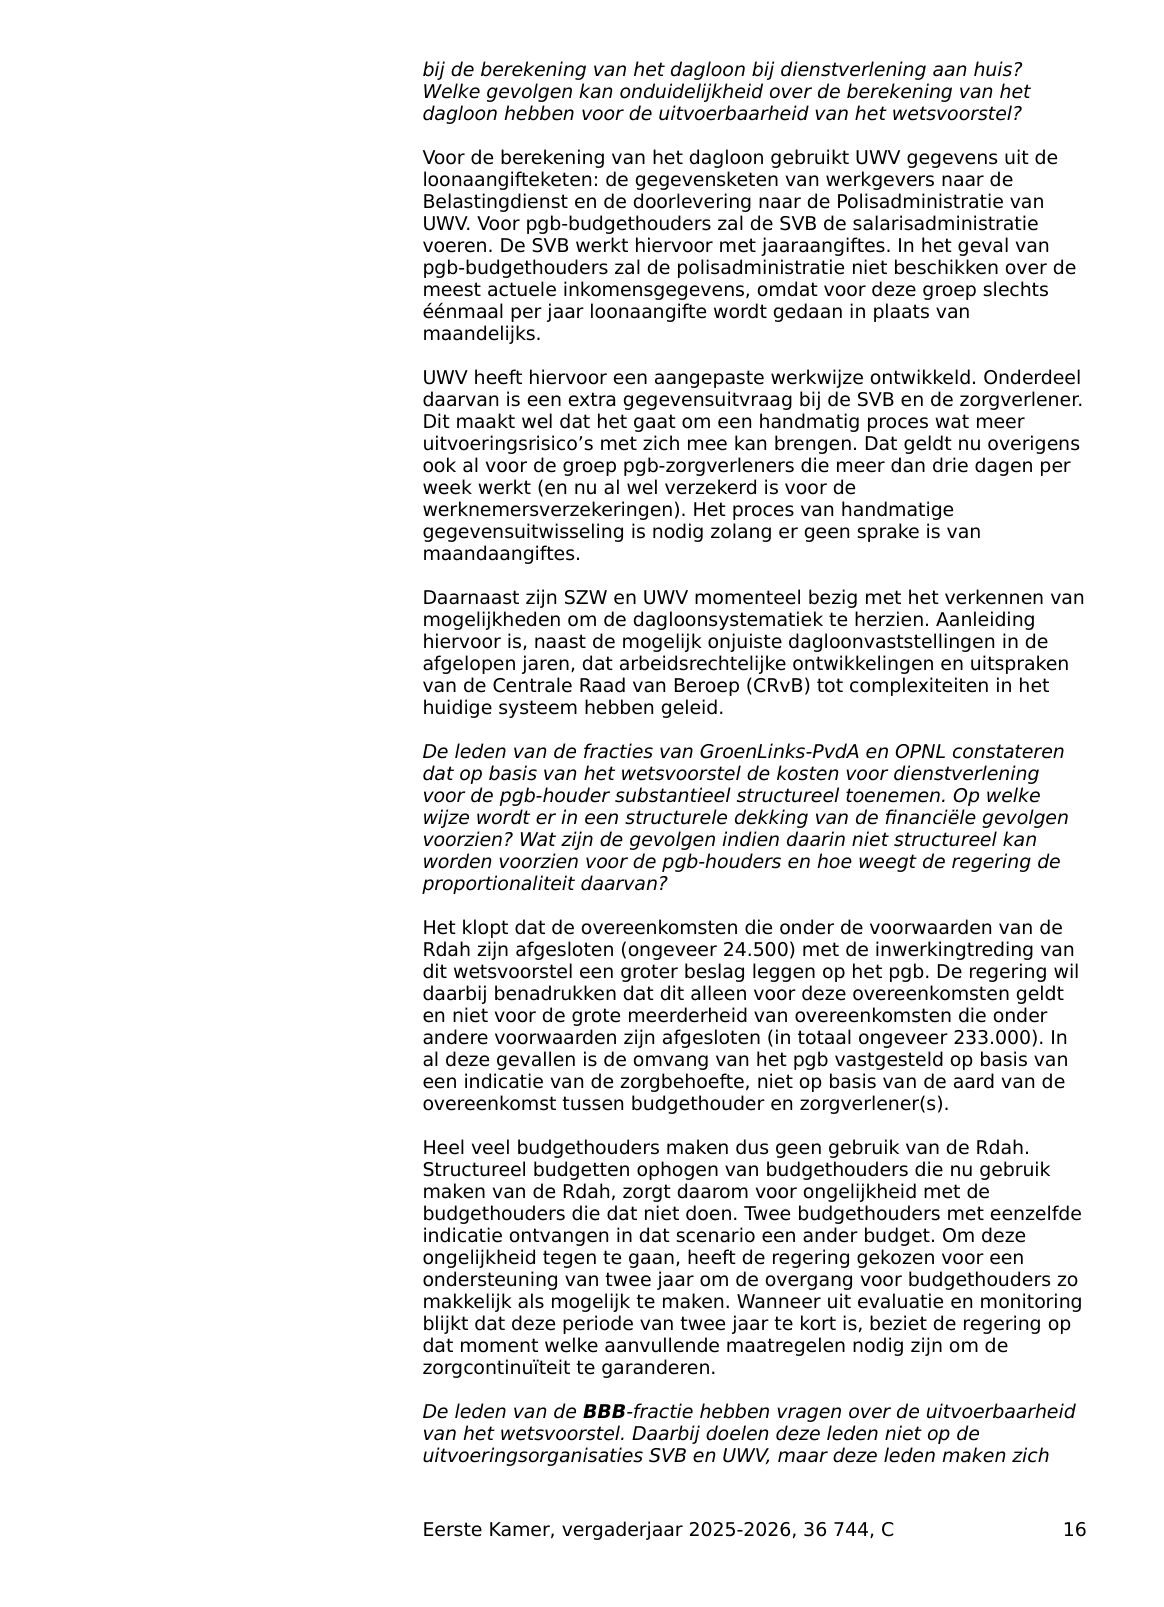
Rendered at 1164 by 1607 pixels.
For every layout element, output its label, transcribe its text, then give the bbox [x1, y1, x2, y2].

text Heel veel budgethouders maken dus geen gebruik van de Rdah. Structureel budgetten ophogen van budgethouders die nu gebruik maken van de Rdah, zorgt daarom voor ongelijkheid met de budgethouders die dat niet doen. Twee budgethouders met eenzelfde indicatie ontvangen in dat scenario een ander budget. Om deze ongelijkheid tegen te gaan, heeft de regering gekozen voor een ondersteuning van twee jaar om de overgang voor budgethouders zo makkelijk als mogelijk te maken. Wanneer uit evaluatie en monitoring blijkt dat deze periode van twee jaar te kort is, beziet de regering op dat moment welke aanvullende maatregelen nodig zijn om de zorgcontinuïteit te garanderen. [422, 1137, 1087, 1379]
text De leden van de fracties van GroenLinks-PvdA en OPNL constateren dat op basis van het wetsvoorstel de kosten voor dienstverlening voor de pgb-houder substantieel structureel toenemen. Op welke wijze wordt er in een structurele dekking van de financiële gevolgen voorzien? Wat zijn de gevolgen indien daarin niet structureel kan worden voorzien voor de pgb-houders en hoe weegt de regering de proportionaliteit daarvan? [422, 741, 1087, 895]
text UWV heeft hiervoor een aangepaste werkwijze ontwikkeld. Onderdeel daarvan is een extra gegevensuitvraag bij de SVB en de zorgverlener. Dit maakt wel dat het gaat om een handmatig proces wat meer uitvoeringsrisico’s met zich mee kan brengen. Dat geldt nu overigens ook al voor de groep pgb-zorgverleners die meer dan drie dagen per week werkt (en nu al wel verzekerd is voor de werknemersverzekeringen). Het proces van handmatige gegevensuitwisseling is nodig zolang er geen sprake is van maandaangiftes. [422, 367, 1087, 565]
text Het klopt dat de overeenkomsten die onder de voorwaarden van de Rdah zijn afgesloten (ongeveer 24.500) met de inwerkingtreding van dit wetsvoorstel een groter beslag leggen op het pgb. De regering wil daarbij benadrukken dat dit alleen voor deze overeenkomsten geldt en niet voor de grote meerderheid van overeenkomsten die onder andere voorwaarden zijn afgesloten (in totaal ongeveer 233.000). In al deze gevallen is de omvang van het pgb vastgesteld op basis van een indicatie van de zorgbehoefte, niet op basis van de aard van de overeenkomst tussen budgethouder en zorgverlener(s). [422, 917, 1087, 1115]
text Daarnaast zijn SZW en UWV momenteel bezig met het verkennen van mogelijkheden om de dagloonsystematiek te herzien. Aanleiding hiervoor is, naast de mogelijk onjuiste dagloonvaststellingen in de afgelopen jaren, dat arbeidsrechtelijke ontwikkelingen en uitspraken van de Centrale Raad van Beroep (CRvB) tot complexiteiten in het huidige systeem hebben geleid. [422, 587, 1087, 719]
text De leden van de BBB-fractie hebben vragen over de uitvoerbaarheid van het wetsvoorstel. Daarbij doelen deze leden niet op de uitvoeringsorganisaties SVB en UWV, maar deze leden maken zich [422, 1401, 1087, 1467]
text Voor de berekening van het dagloon gebruikt UWV gegevens uit de loonaangifteketen: de gegevensketen van werkgevers naar de Belastingdienst en de doorlevering naar de Polisadministratie van UWV. Voor pgb-budgethouders zal de SVB de salarisadministratie voeren. De SVB werkt hiervoor met jaaraangiftes. In het geval van pgb-budgethouders zal de polisadministratie niet beschikken over de meest actuele inkomensgegevens, omdat voor deze groep slechts éénmaal per jaar loonaangifte wordt gedaan in plaats van maandelijks. [422, 147, 1087, 345]
text bij de berekening van het dagloon bij dienstverlening aan huis? Welke gevolgen kan onduidelijkheid over de berekening van het dagloon hebben voor de uitvoerbaarheid van het wetsvoorstel? [422, 59, 1087, 125]
